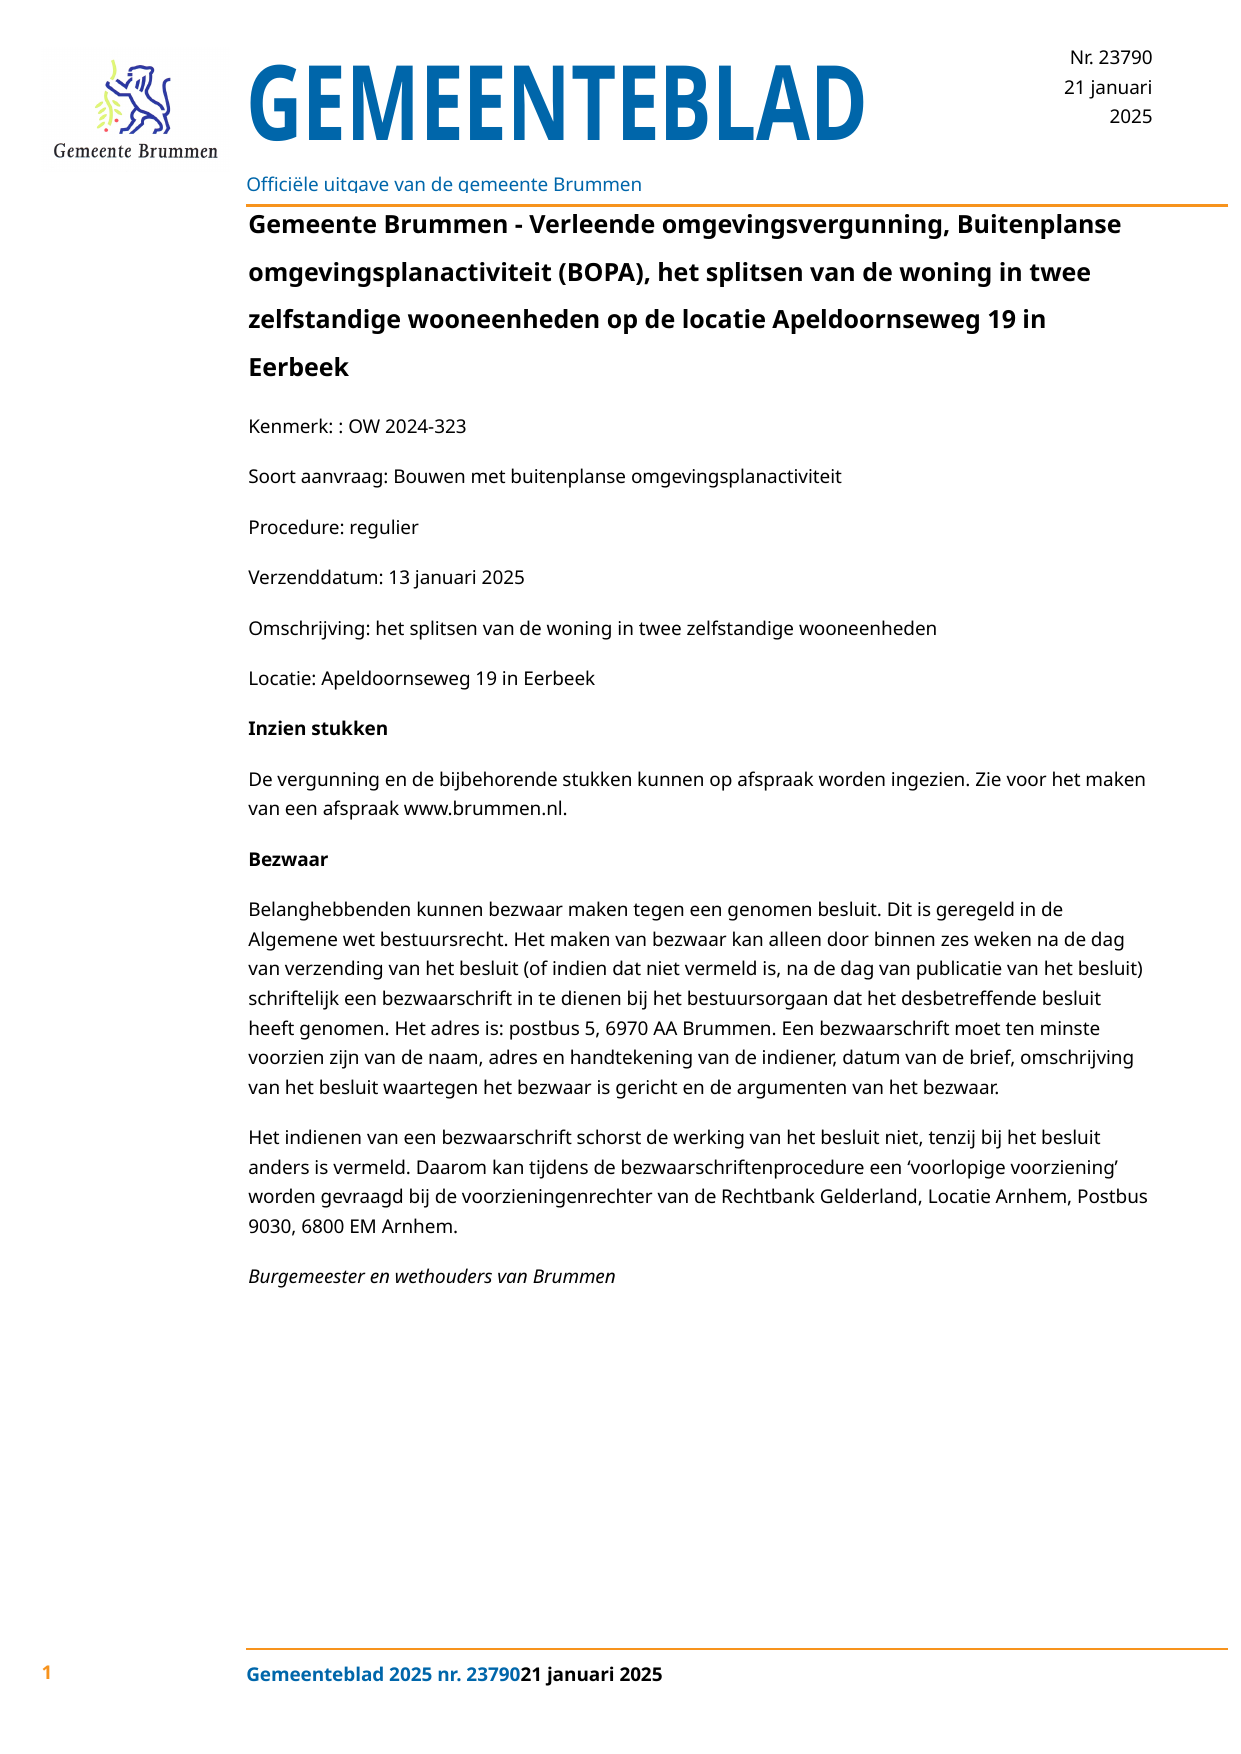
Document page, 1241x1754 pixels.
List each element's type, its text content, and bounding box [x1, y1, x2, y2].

text Omschrijving: het splitsen van de woning in twee zelfstandige wooneenheden [248, 615, 1152, 641]
text Verzenddatum: 13 januari 2025 [248, 564, 1152, 590]
text Belanghebbenden kunnen bezwaar maken tegen een genomen besluit. Dit is geregeld in de Algemene wet bestuursrecht. Het maken van bezwaar kan alleen door binnen zes weken na de dag van verzending van het besluit (of indien dat niet vermeld is, na de dag van publicatie van het besluit) schriftelijk een bezwaarschrift in te dienen bij het bestuursorgaan dat het desbetreffende besluit heeft genomen. Het adres is: postbus 5, 6970 AA Brummen. Een bezwaarschrift moet ten minste voorzien zijn van de naam, adres en handtekening van de indiener, datum van de brief, omschrijving van het besluit waartegen het bezwaar is gericht en de argumenten van het bezwaar. [248, 896, 1152, 1100]
text Procedure: regulier [248, 514, 1152, 540]
picture [41, 47, 231, 172]
text Inzien stukken [248, 716, 1152, 741]
text Burgemeester en wethouders van Brummen [248, 1263, 1152, 1289]
text Het indienen van een bezwaarschrift schorst de werking van het besluit niet, tenzij bij het besluit anders is vermeld. Daarom kan tijdens de bezwaarschriftenprocedure een ‘voorlopige voorziening’ worden gevraagd bij de voorzieningenrechter van de Rechtbank Gelderland, Locatie Arnhem, Postbus 9030, 6800 EM Arnhem. [248, 1124, 1152, 1239]
text Soort aanvraag: Bouwen met buitenplanse omgevingsplanactiviteit [248, 463, 1152, 489]
text Kenmerk: : OW 2024-323 [248, 413, 1152, 439]
text De vergunning en de bijbehorende stukken kunnen op afspraak worden ingezien. Zie voor het maken van een afspraak www.brummen.nl. [248, 766, 1152, 821]
text Bezwaar [248, 846, 1152, 872]
text Gemeente Brummen - Verleende omgevingsvergunning, Buitenplanse omgevingsplanactiviteit (BOPA), het splitsen van de woning in twee zelfstandige wooneenheden op de locatie Apeldoornseweg 19 in Eerbeek [248, 207, 1152, 384]
text Locatie: Apeldoornseweg 19 in Eerbeek [248, 665, 1152, 691]
